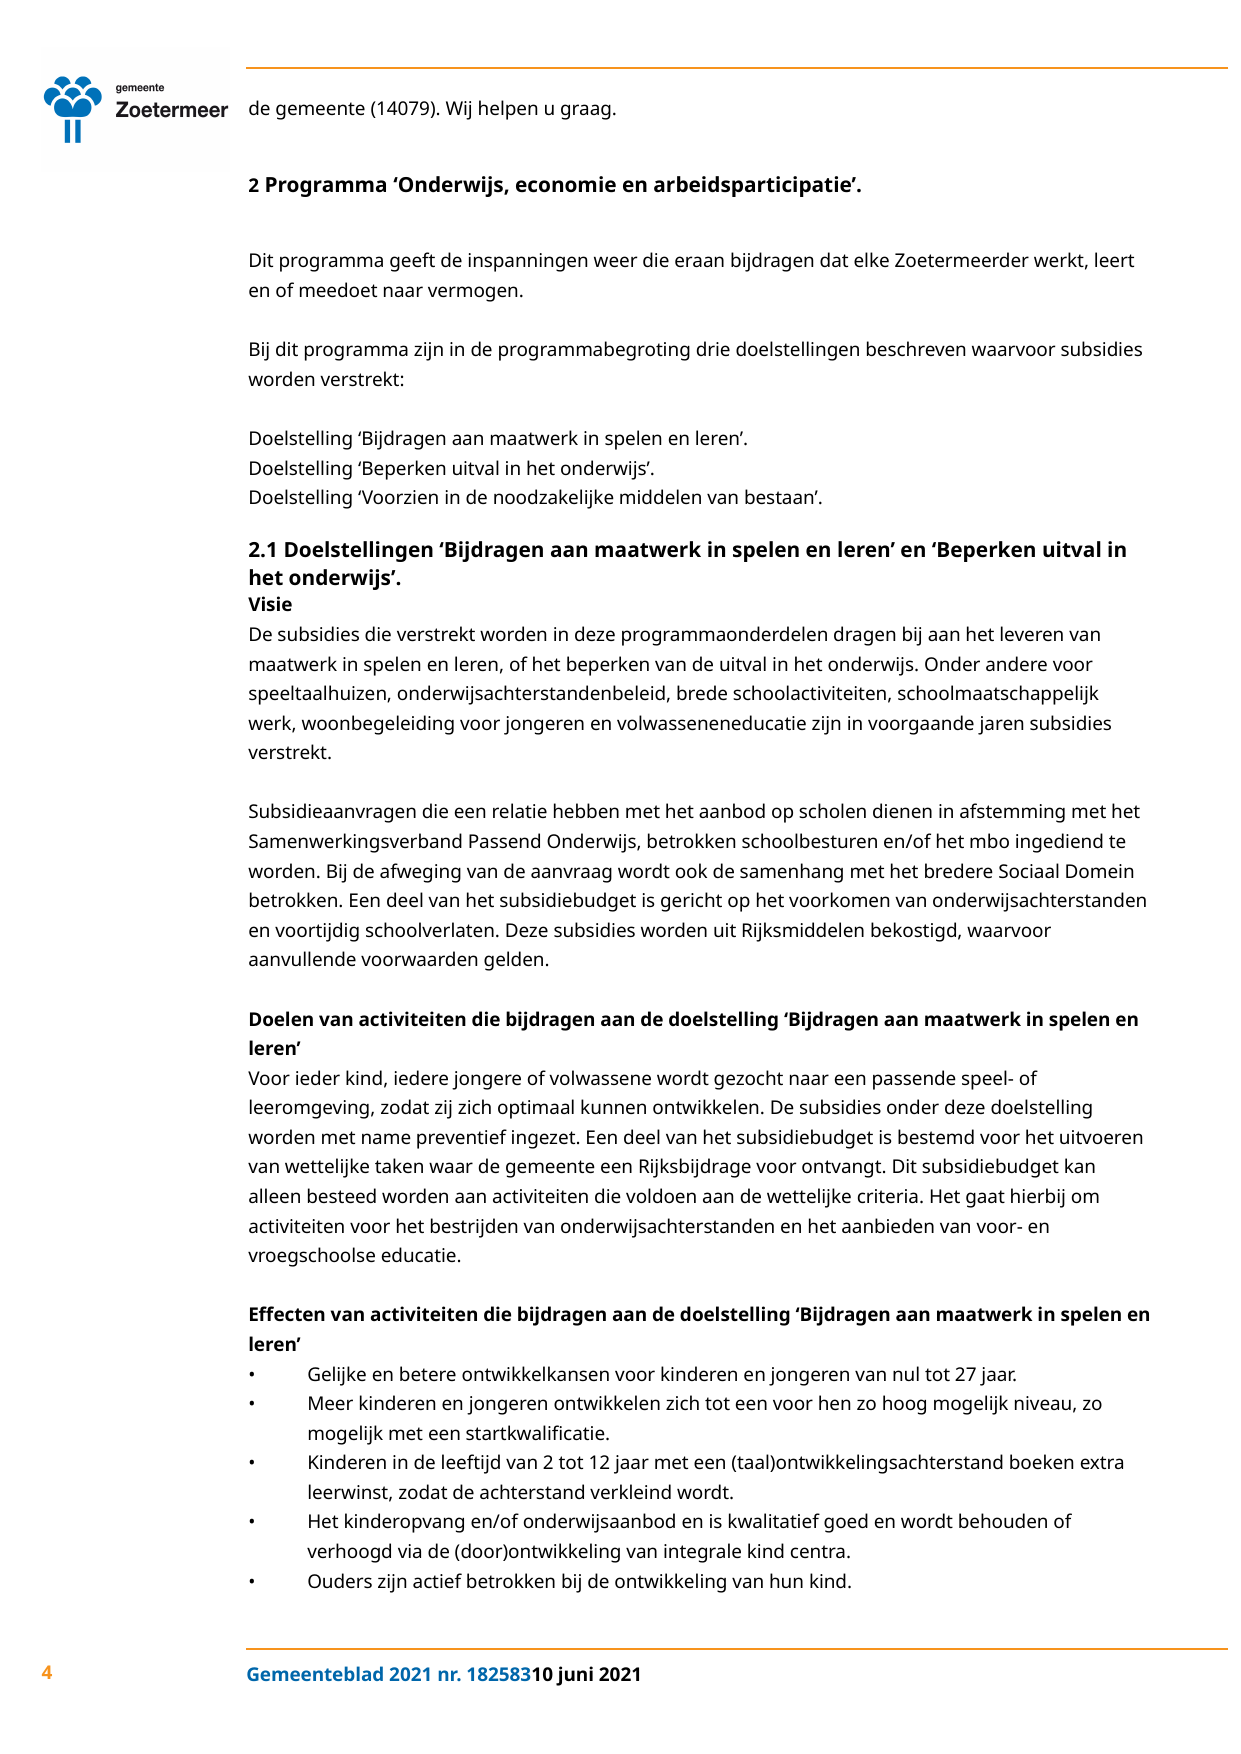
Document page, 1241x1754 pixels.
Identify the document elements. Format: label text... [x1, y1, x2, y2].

text de gemeente (14079). Wij helpen u graag. [248, 95, 1152, 121]
list Gelijke en betere ontwikkelkansen voor kinderen en jongeren van nul tot 27 jaar. [248, 1361, 1152, 1387]
text 2 Programma ‘Onderwijs, economie en arbeidsparticipatie’. [248, 170, 1152, 198]
text Dit programma geeft de inspanningen weer die eraan bijdragen dat elke Zoetermeerder werkt, leert en of meedoet naar vermogen. [248, 248, 1152, 303]
text Doelstelling ‘Voorzien in de noodzakelijke middelen van bestaan’. [248, 484, 1152, 510]
picture [41, 47, 231, 172]
text Visie [248, 592, 1152, 617]
text Doelstelling ‘Beperken uitval in het onderwijs’. [248, 455, 1152, 481]
list Het kinderopvang en/of onderwijsaanbod en is kwalitatief goed en wordt behouden of verhoogd via de (door)ontwikkeling van integrale kind centra. [248, 1509, 1152, 1564]
text Voor ieder kind, iedere jongere of volwassene wordt gezocht naar een passende speel- of leeromgeving, zodat zij zich optimaal kunnen ontwikkelen. De subsidies onder deze doelstelling worden met name preventief ingezet. Een deel van het subsidiebudget is bestemd voor het uitvoeren van wettelijke taken waar de gemeente een Rijksbijdrage voor ontvangt. Dit subsidiebudget kan alleen besteed worden aan activiteiten die voldoen aan de wettelijke criteria. Het gaat hierbij om activiteiten voor het bestrijden van onderwijsachterstanden en het aanbieden van voor- en vroegschoolse educatie. [248, 1065, 1152, 1268]
text 2.1 Doelstellingen ‘Bijdragen aan maatwerk in spelen en leren’ en ‘Beperken uitval in het onderwijs’. [248, 535, 1152, 592]
text Doelen van activiteiten die bijdragen aan de doelstelling ‘Bijdragen aan maatwerk in spelen en leren’ [248, 1006, 1152, 1061]
text Doelstelling ‘Bijdragen aan maatwerk in spelen en leren’. [248, 425, 1152, 451]
list Kinderen in de leeftijd van 2 tot 12 jaar met een (taal)ontwikkelingsachterstand boeken extra leerwinst, zodat de achterstand verkleind wordt. [248, 1449, 1152, 1505]
text De subsidies die verstrekt worden in deze programmaonderdelen dragen bij aan het leveren van maatwerk in spelen en leren, of het beperken van de uitval in het onderwijs. Onder andere voor speeltaalhuizen, onderwijsachterstandenbeleid, brede schoolactiviteiten, schoolmaatschappelijk werk, woonbegeleiding voor jongeren en volwasseneneducatie zijn in voorgaande jaren subsidies verstrekt. [248, 621, 1152, 765]
list Ouders zijn actief betrokken bij de ontwikkeling van hun kind. [248, 1568, 1152, 1594]
text Effecten van activiteiten die bijdragen aan de doelstelling ‘Bijdragen aan maatwerk in spelen en leren’ [248, 1302, 1152, 1357]
text Bij dit programma zijn in de programmabegroting drie doelstellingen beschreven waarvoor subsidies worden verstrekt: [248, 336, 1152, 392]
list Meer kinderen en jongeren ontwikkelen zich tot een voor hen zo hoog mogelijk niveau, zo mogelijk met een startkwalificatie. [248, 1390, 1152, 1446]
text Subsidieaanvragen die een relatie hebben met het aanbod op scholen dienen in afstemming met het Samenwerkingsverband Passend Onderwijs, betrokken schoolbesturen en/of het mbo ingediend te worden. Bij de afweging van de aanvraag wordt ook de samenhang met het bredere Sociaal Domein betrokken. Een deel van het subsidiebudget is gericht op het voorkomen van onderwijsachterstanden en voortijdig schoolverlaten. Deze subsidies worden uit Rijksmiddelen bekostigd, waarvoor aanvullende voorwaarden gelden. [248, 799, 1152, 972]
